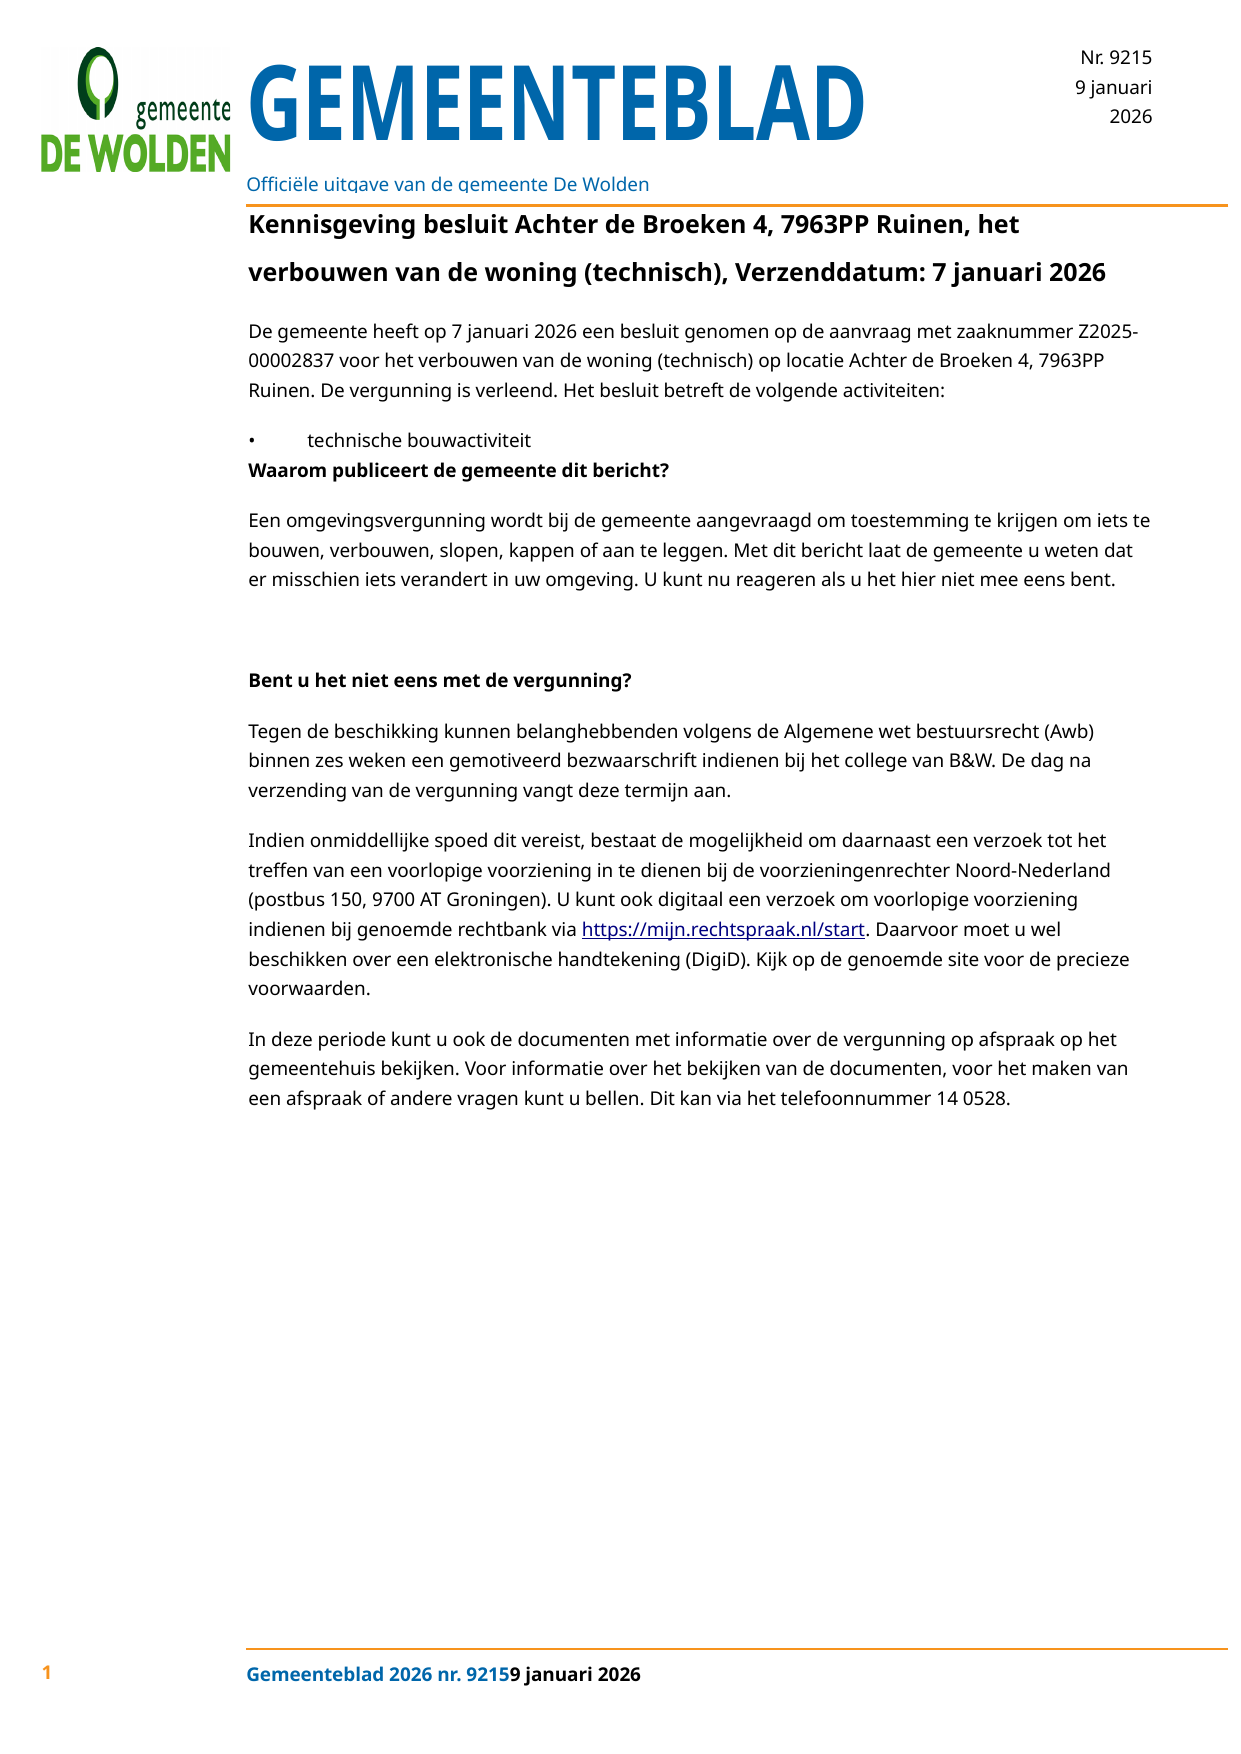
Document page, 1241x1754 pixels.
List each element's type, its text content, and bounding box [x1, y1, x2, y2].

text In deze periode kunt u ook de documenten met informatie over de vergunning op afspraak op het gemeentehuis bekijken. Voor informatie over het bekijken van de documenten, voor het maken van een afspraak of andere vragen kunt u bellen. Dit kan via het telefoonnummer 14 0528. [248, 1026, 1152, 1111]
text Waarom publiceert de gemeente dit bericht? [248, 457, 1152, 483]
list technische bouwactiviteit [248, 427, 1152, 453]
text De gemeente heeft op 7 januari 2026 een besluit genomen op de aanvraag met zaaknummer Z2025-00002837 voor het verbouwen van de woning (technisch) op locatie Achter de Broeken 4, 7963PP Ruinen. De vergunning is verleend. Het besluit betreft de volgende activiteiten: [248, 318, 1152, 403]
text Indien onmiddellijke spoed dit vereist, bestaat de mogelijkheid om daarnaast een verzoek tot het treffen van een voorlopige voorziening in te dienen bij de voorzieningenrechter Noord-Nederland (postbus 150, 9700 AT Groningen). U kunt ook digitaal een verzoek om voorlopige voorziening indienen bij genoemde rechtbank via https://mijn.rechtspraak.nl/start. Daarvoor moet u wel beschikken over een elektronische handtekening (DigiD). Kijk op de genoemde site voor de precieze voorwaarden. [248, 827, 1152, 1001]
text Tegen de beschikking kunnen belanghebbenden volgens de Algemene wet bestuursrecht (Awb) binnen zes weken een gemotiveerd bezwaarschrift indienen bij het college van B&W. De dag na verzending van de vergunning vangt deze termijn aan. [248, 718, 1152, 803]
text Kennisgeving besluit Achter de Broeken 4, 7963PP Ruinen, het verbouwen van de woning (technisch), Verzenddatum: 7 januari 2026 [248, 207, 1152, 288]
text Bent u het niet eens met de vergunning? [248, 667, 1152, 693]
text Een omgevingsvergunning wordt bij de gemeente aangevraagd om toestemming te krijgen om iets te bouwen, verbouwen, slopen, kappen of aan te leggen. Met dit bericht laat de gemeente u weten dat er misschien iets verandert in uw omgeving. U kunt nu reageren als u het hier niet mee eens bent. [248, 507, 1152, 592]
picture [41, 47, 231, 172]
